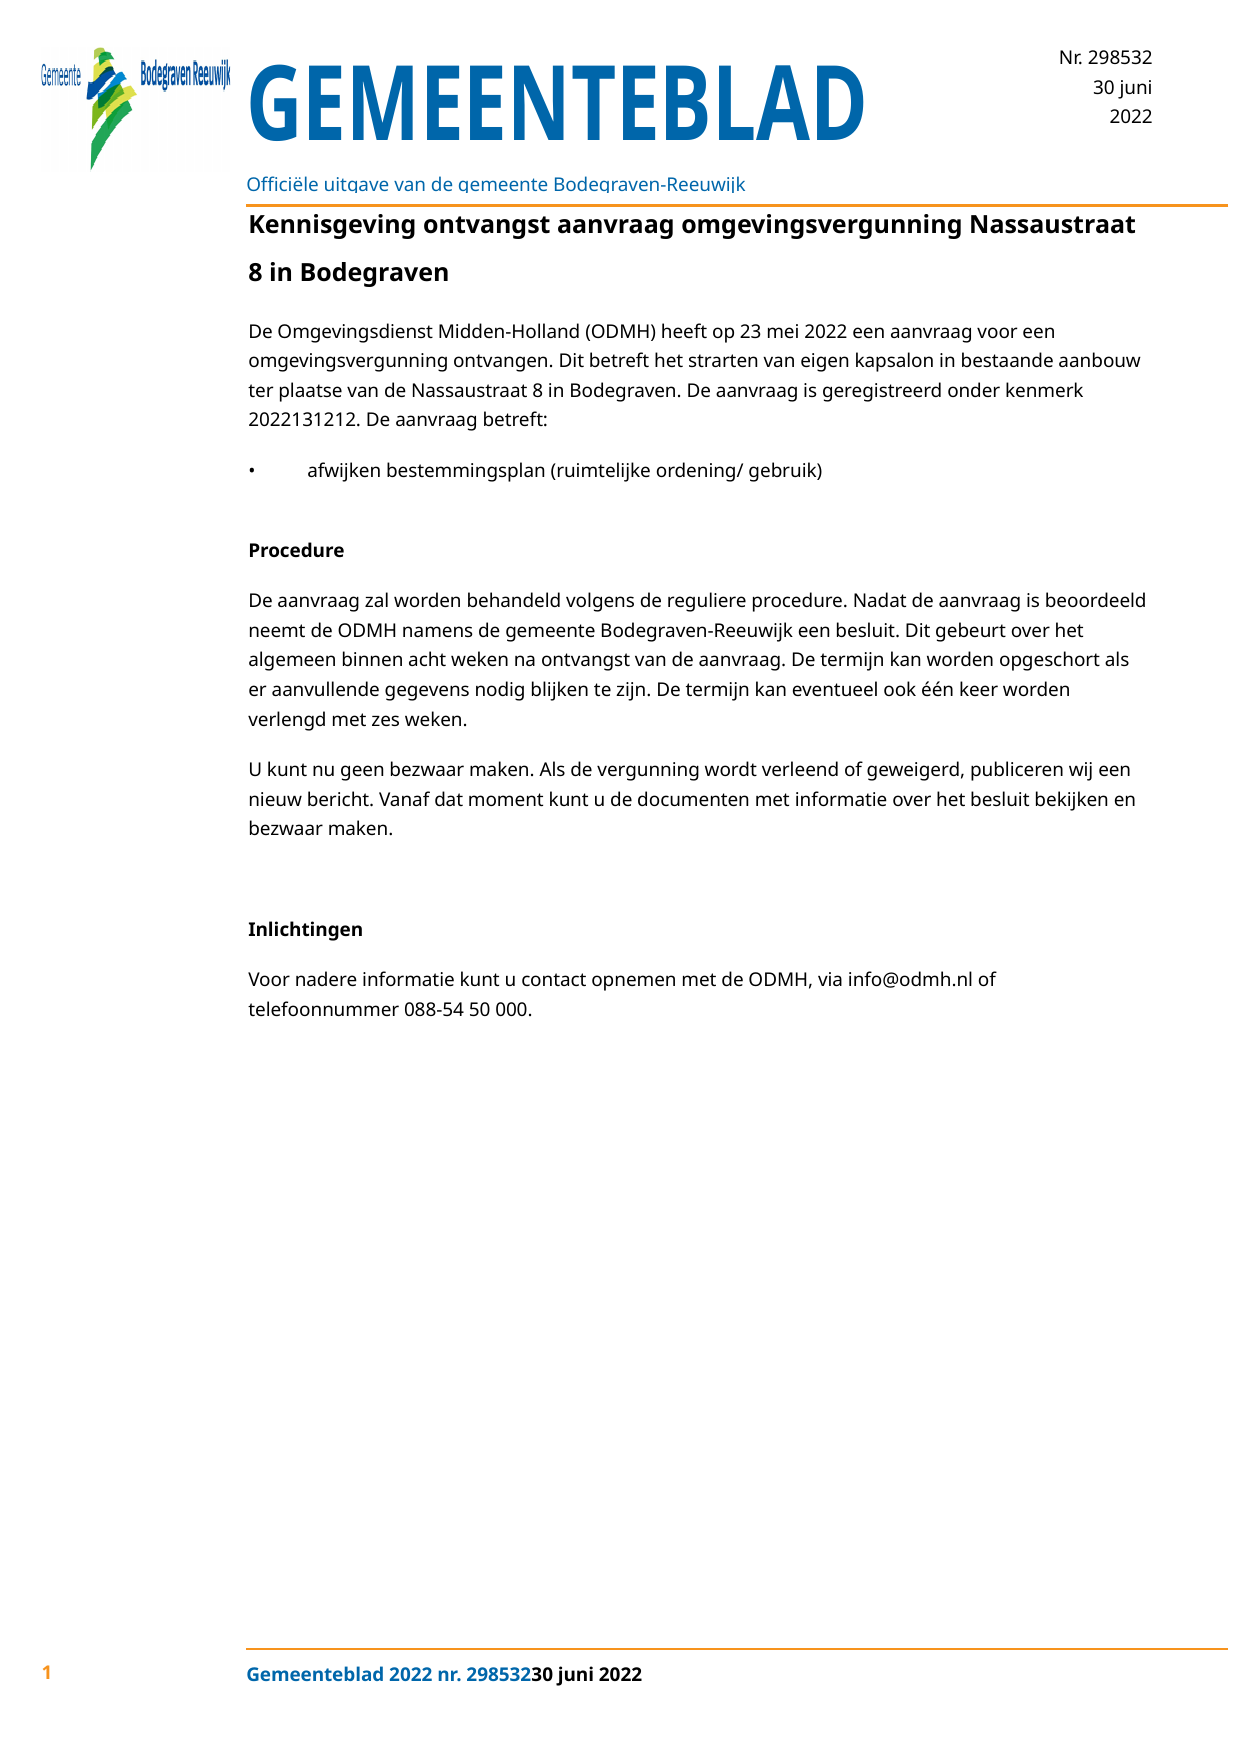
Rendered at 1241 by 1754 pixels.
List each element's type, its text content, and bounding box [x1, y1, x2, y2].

picture [41, 47, 231, 172]
text U kunt nu geen bezwaar maken. Als de vergunning wordt verleend of geweigerd, publiceren wij een nieuw bericht. Vanaf dat moment kunt u de documenten met informatie over het besluit bekijken en bezwaar maken. [248, 756, 1152, 841]
text Procedure [248, 537, 1152, 563]
text Kennisgeving ontvangst aanvraag omgevingsvergunning Nassaustraat 8 in Bodegraven [248, 207, 1152, 288]
text De aanvraag zal worden behandeld volgens de reguliere procedure. Nadat de aanvraag is beoordeeld neemt de ODMH namens de gemeente Bodegraven-Reeuwijk een besluit. Dit gebeurt over het algemeen binnen acht weken na ontvangst van de aanvraag. De termijn kan worden opgeschort als er aanvullende gegevens nodig blijken te zijn. De termijn kan eventueel ook één keer worden verlengd met zes weken. [248, 587, 1152, 732]
text Voor nadere informatie kunt u contact opnemen met de ODMH, via info@odmh.nl of telefoonnummer 088-54 50 000. [248, 967, 1152, 1022]
text De Omgevingsdienst Midden-Holland (ODMH) heeft op 23 mei 2022 een aanvraag voor een omgevingsvergunning ontvangen. Dit betreft het strarten van eigen kapsalon in bestaande aanbouw ter plaatse van de Nassaustraat 8 in Bodegraven. De aanvraag is geregistreerd onder kenmerk 2022131212. De aanvraag betreft: [248, 318, 1152, 432]
list afwijken bestemmingsplan (ruimtelijke ordening/ gebruik) [248, 457, 1152, 483]
text Inlichtingen [248, 916, 1152, 942]
